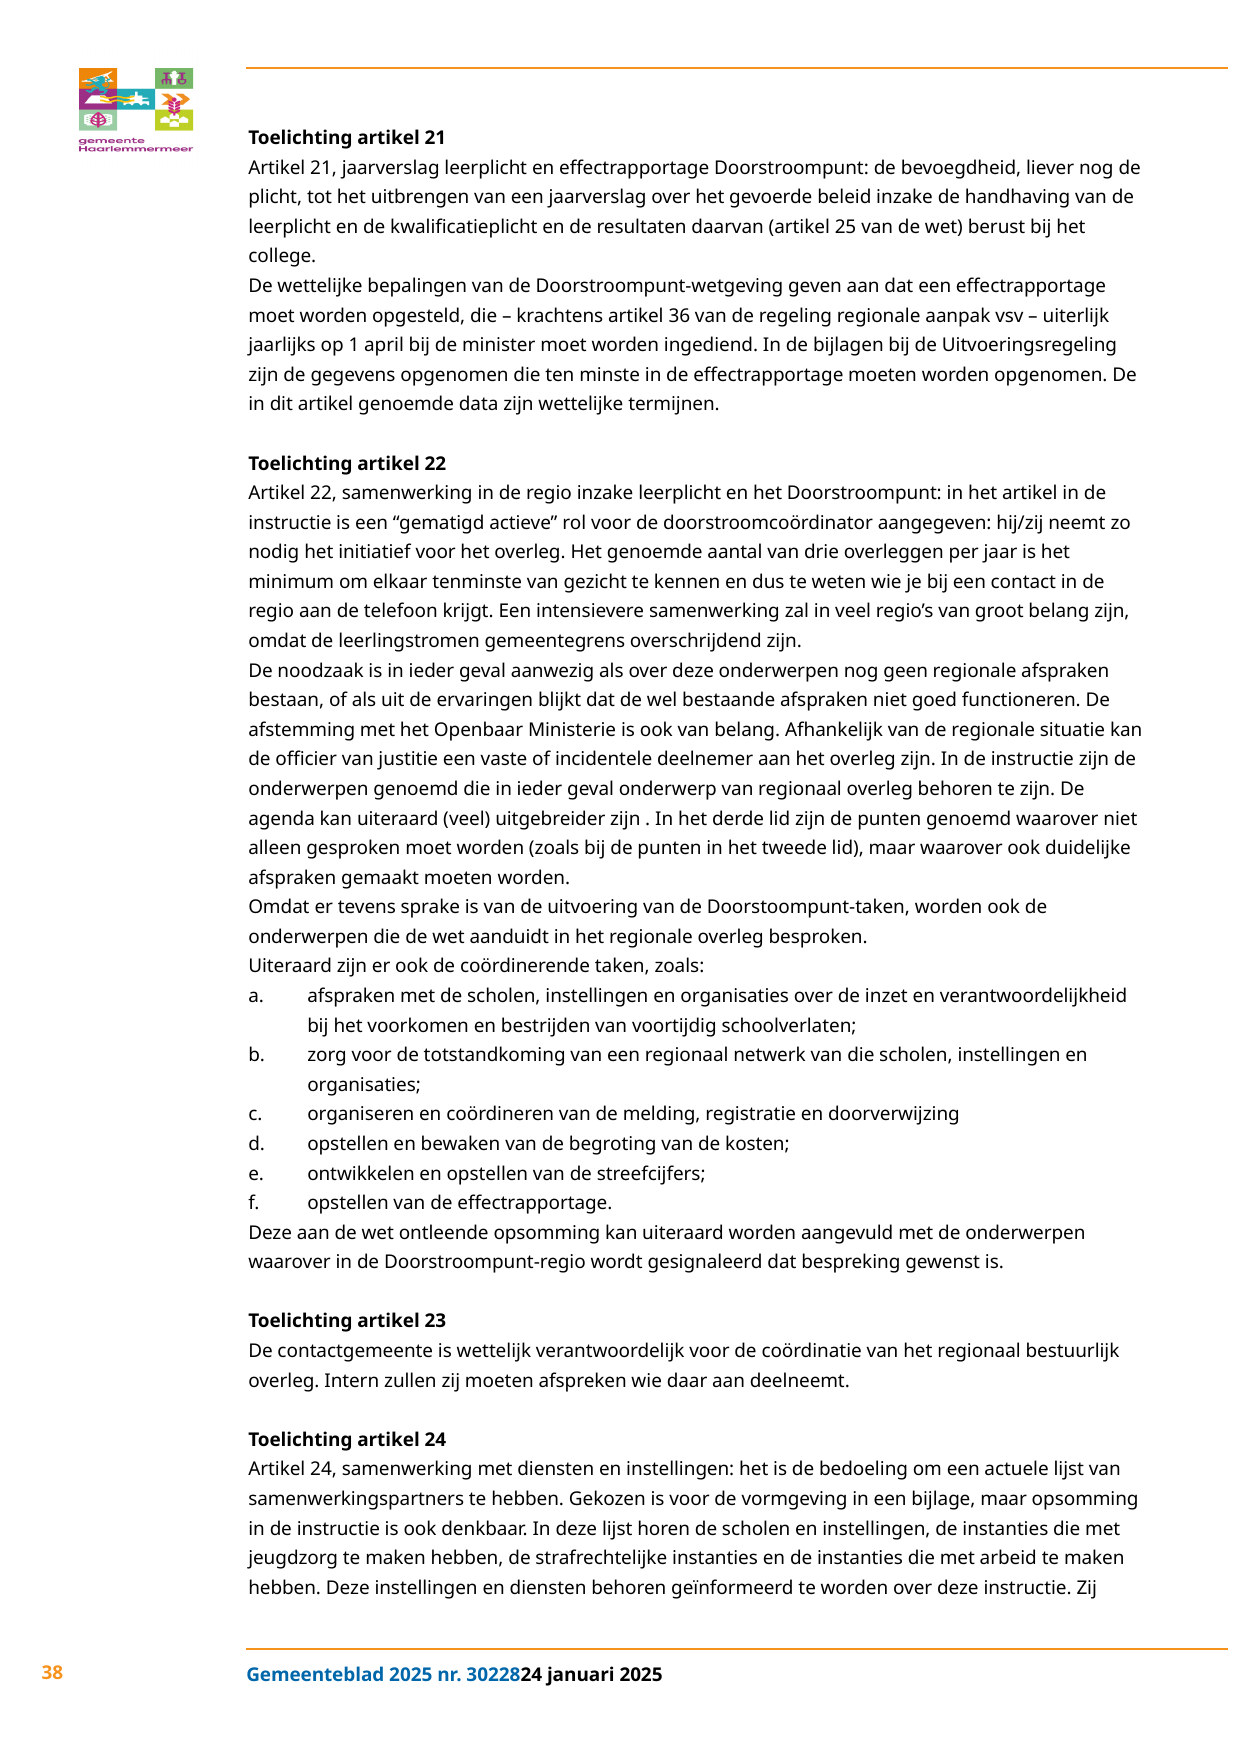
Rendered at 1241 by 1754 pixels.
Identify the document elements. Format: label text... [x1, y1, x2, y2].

text Artikel 21, jaarverslag leerplicht en effectrapportage Doorstroompunt: de bevoegdheid, liever nog de plicht, tot het uitbrengen van een jaarverslag over het gevoerde beleid inzake de handhaving van de leerplicht en de kwalificatieplicht en de resultaten daarvan (artikel 25 van de wet) berust bij het college. [248, 154, 1152, 268]
text Uiteraard zijn er ook de coördinerende taken, zoals: [248, 953, 1152, 978]
text Omdat er tevens sprake is van de uitvoering van de Doorstoompunt-taken, worden ook de onderwerpen die de wet aanduidt in het regionale overleg besproken. [248, 893, 1152, 949]
text Toelichting artikel 21 [248, 124, 1152, 150]
list afspraken met de scholen, instellingen en organisaties over de inzet en verantwoordelijkheid bij het voorkomen en bestrijden van voortijdig schoolverlaten; [248, 982, 1152, 1038]
list zorg voor de totstandkoming van een regionaal netwerk van die scholen, instellingen en organisaties; [248, 1041, 1152, 1097]
list ontwikkelen en opstellen van de streefcijfers; [248, 1160, 1152, 1186]
text De contactgemeente is wettelijk verantwoordelijk voor de coördinatie van het regionaal bestuurlijk overleg. Intern zullen zij moeten afspreken wie daar aan deelneemt. [248, 1337, 1152, 1393]
text De wettelijke bepalingen van de Doorstroompunt-wetgeving geven aan dat een effectrapportage moet worden opgesteld, die – krachtens artikel 36 van de regeling regionale aanpak vsv – uiterlijk jaarlijks op 1 april bij de minister moet worden ingediend. In de bijlagen bij de Uitvoeringsregeling zijn de gegevens opgenomen die ten minste in de effectrapportage moeten worden opgenomen. De in dit artikel genoemde data zijn wettelijke termijnen. [248, 272, 1152, 416]
picture [41, 47, 231, 172]
text De noodzaak is in ieder geval aanwezig als over deze onderwerpen nog geen regionale afspraken bestaan, of als uit de ervaringen blijkt dat de wel bestaande afspraken niet goed functioneren. De afstemming met het Openbaar Ministerie is ook van belang. Afhankelijk van de regionale situatie kan de officier van justitie een vaste of incidentele deelnemer aan het overleg zijn. In de instructie zijn de onderwerpen genoemd die in ieder geval onderwerp van regionaal overleg behoren te zijn. De agenda kan uiteraard (veel) uitgebreider zijn . In het derde lid zijn de punten genoemd waarover niet alleen gesproken moet worden (zoals bij de punten in het tweede lid), maar waarover ook duidelijke afspraken gemaakt moeten worden. [248, 657, 1152, 890]
text Toelichting artikel 23 [248, 1308, 1152, 1333]
text Toelichting artikel 22 [248, 450, 1152, 476]
text Artikel 22, samenwerking in de regio inzake leerplicht en het Doorstroompunt: in het artikel in de instructie is een “gematigd actieve” rol voor de doorstroomcoördinator aangegeven: hij/zij neemt zo nodig het initiatief voor het overleg. Het genoemde aantal van drie overleggen per jaar is het minimum om elkaar tenminste van gezicht te kennen en dus te weten wie je bij een contact in de regio aan de telefoon krijgt. Een intensievere samenwerking zal in veel regio’s van groot belang zijn, omdat de leerlingstromen gemeentegrens overschrijdend zijn. [248, 479, 1152, 653]
text Toelichting artikel 24 [248, 1426, 1152, 1452]
list organiseren en coördineren van de melding, registratie en doorverwijzing [248, 1101, 1152, 1126]
text Deze aan de wet ontleende opsomming kan uiteraard worden aangevuld met de onderwerpen waarover in de Doorstroompunt-regio wordt gesignaleerd dat bespreking gewenst is. [248, 1219, 1152, 1274]
list opstellen van de effectrapportage. [248, 1189, 1152, 1215]
text Artikel 24, samenwerking met diensten en instellingen: het is de bedoeling om een actuele lijst van samenwerkingspartners te hebben. Gekozen is voor de vormgeving in een bijlage, maar opsomming in de instructie is ook denkbaar. In deze lijst horen de scholen en instellingen, de instanties die met jeugdzorg te maken hebben, de strafrechtelijke instanties en de instanties die met arbeid te maken hebben. Deze instellingen en diensten behoren geïnformeerd te worden over deze instructie. Zij [248, 1456, 1152, 1600]
list opstellen en bewaken van de begroting van de kosten; [248, 1130, 1152, 1156]
